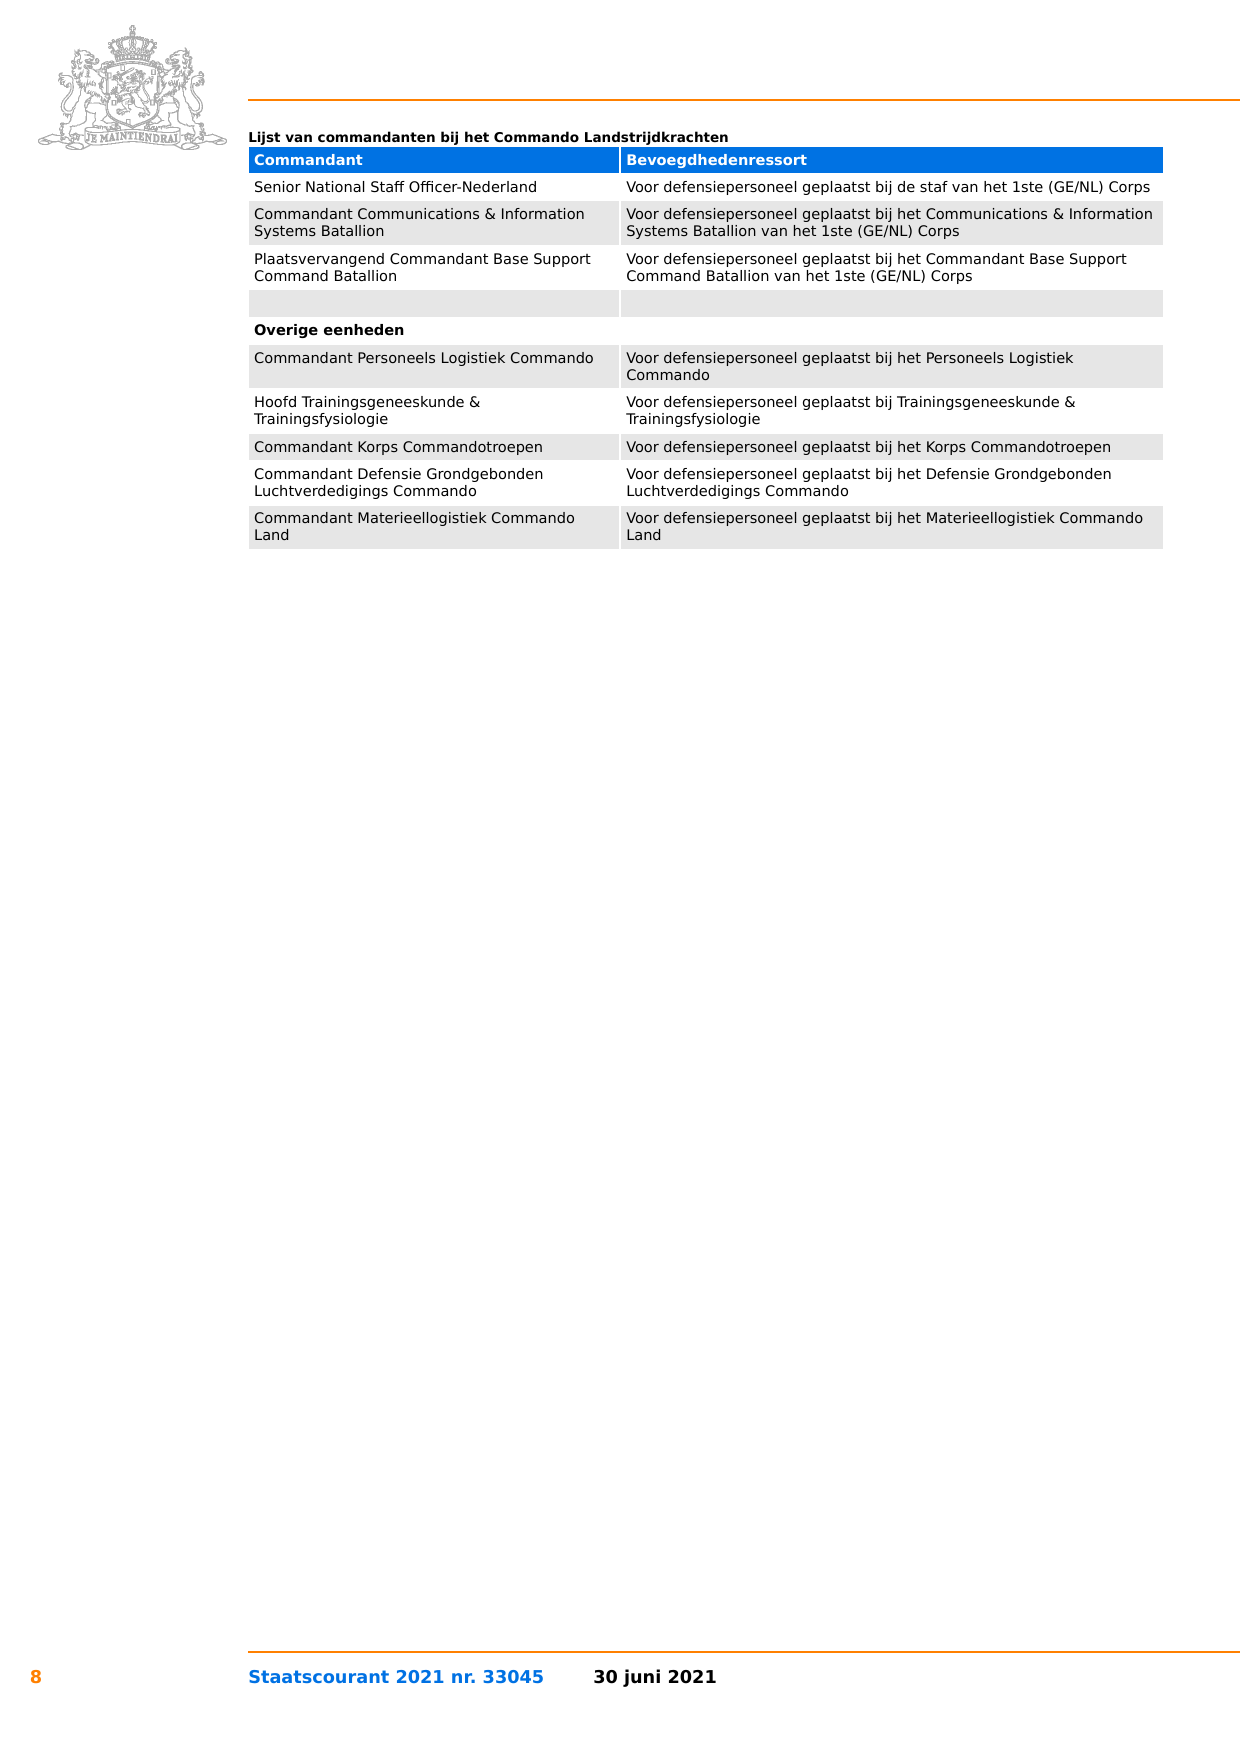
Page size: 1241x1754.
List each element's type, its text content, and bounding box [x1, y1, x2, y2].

table_cell Plaatsvervangend Commandant Base Support Command Batallion [249, 246, 619, 289]
table_cell Commandant Korps Commandotroepen [249, 434, 619, 460]
table_cell Commandant Defensie Grondgebonden Luchtverdedigings Commando [249, 461, 619, 504]
table_cell Voor defensiepersoneel geplaatst bij het Materieellogistiek Commando Land [621, 506, 1163, 549]
table_cell Voor defensiepersoneel geplaatst bij het Defensie Grondgebonden Luchtverdedigings Commando [621, 461, 1163, 504]
table_cell [621, 318, 1163, 344]
table_cell Voor defensiepersoneel geplaatst bij de staf van het 1ste (GE/NL) Corps [621, 174, 1163, 200]
table_cell Voor defensiepersoneel geplaatst bij het Commandant Base Support Command Batallion van het 1ste (GE/NL) Corps [621, 246, 1163, 289]
table_cell Commandant Personeels Logistiek Commando [249, 345, 619, 388]
table_cell Voor defensiepersoneel geplaatst bij Trainingsgeneeskunde & Trainingsfysiologie [621, 389, 1163, 433]
table_cell Voor defensiepersoneel geplaatst bij het Communications & Information Systems Batallion van het 1ste (GE/NL) Corps [621, 201, 1163, 245]
table_cell Commandant [249, 147, 619, 173]
table_cell Commandant Materieellogistiek Commando Land [249, 506, 619, 549]
table_cell Overige eenheden [249, 318, 619, 344]
table_cell Voor defensiepersoneel geplaatst bij het Personeels Logistiek Commando [621, 345, 1163, 388]
table_cell Bevoegdhedenressort [621, 147, 1163, 173]
table_header Lijst van commandanten bij het Commando Landstrijdkrachten [248, 130, 1163, 146]
table_cell Commandant Communications & Information Systems Batallion [249, 201, 619, 245]
table_cell Voor defensiepersoneel geplaatst bij het Korps Commandotroepen [621, 434, 1163, 460]
picture [38, 25, 227, 150]
table_cell Hoofd Trainingsgeneeskunde & Trainingsfysiologie [249, 389, 619, 433]
table_cell [621, 290, 1163, 317]
table_cell [249, 290, 619, 317]
table_cell Senior National Staff Officer-Nederland [249, 174, 619, 200]
